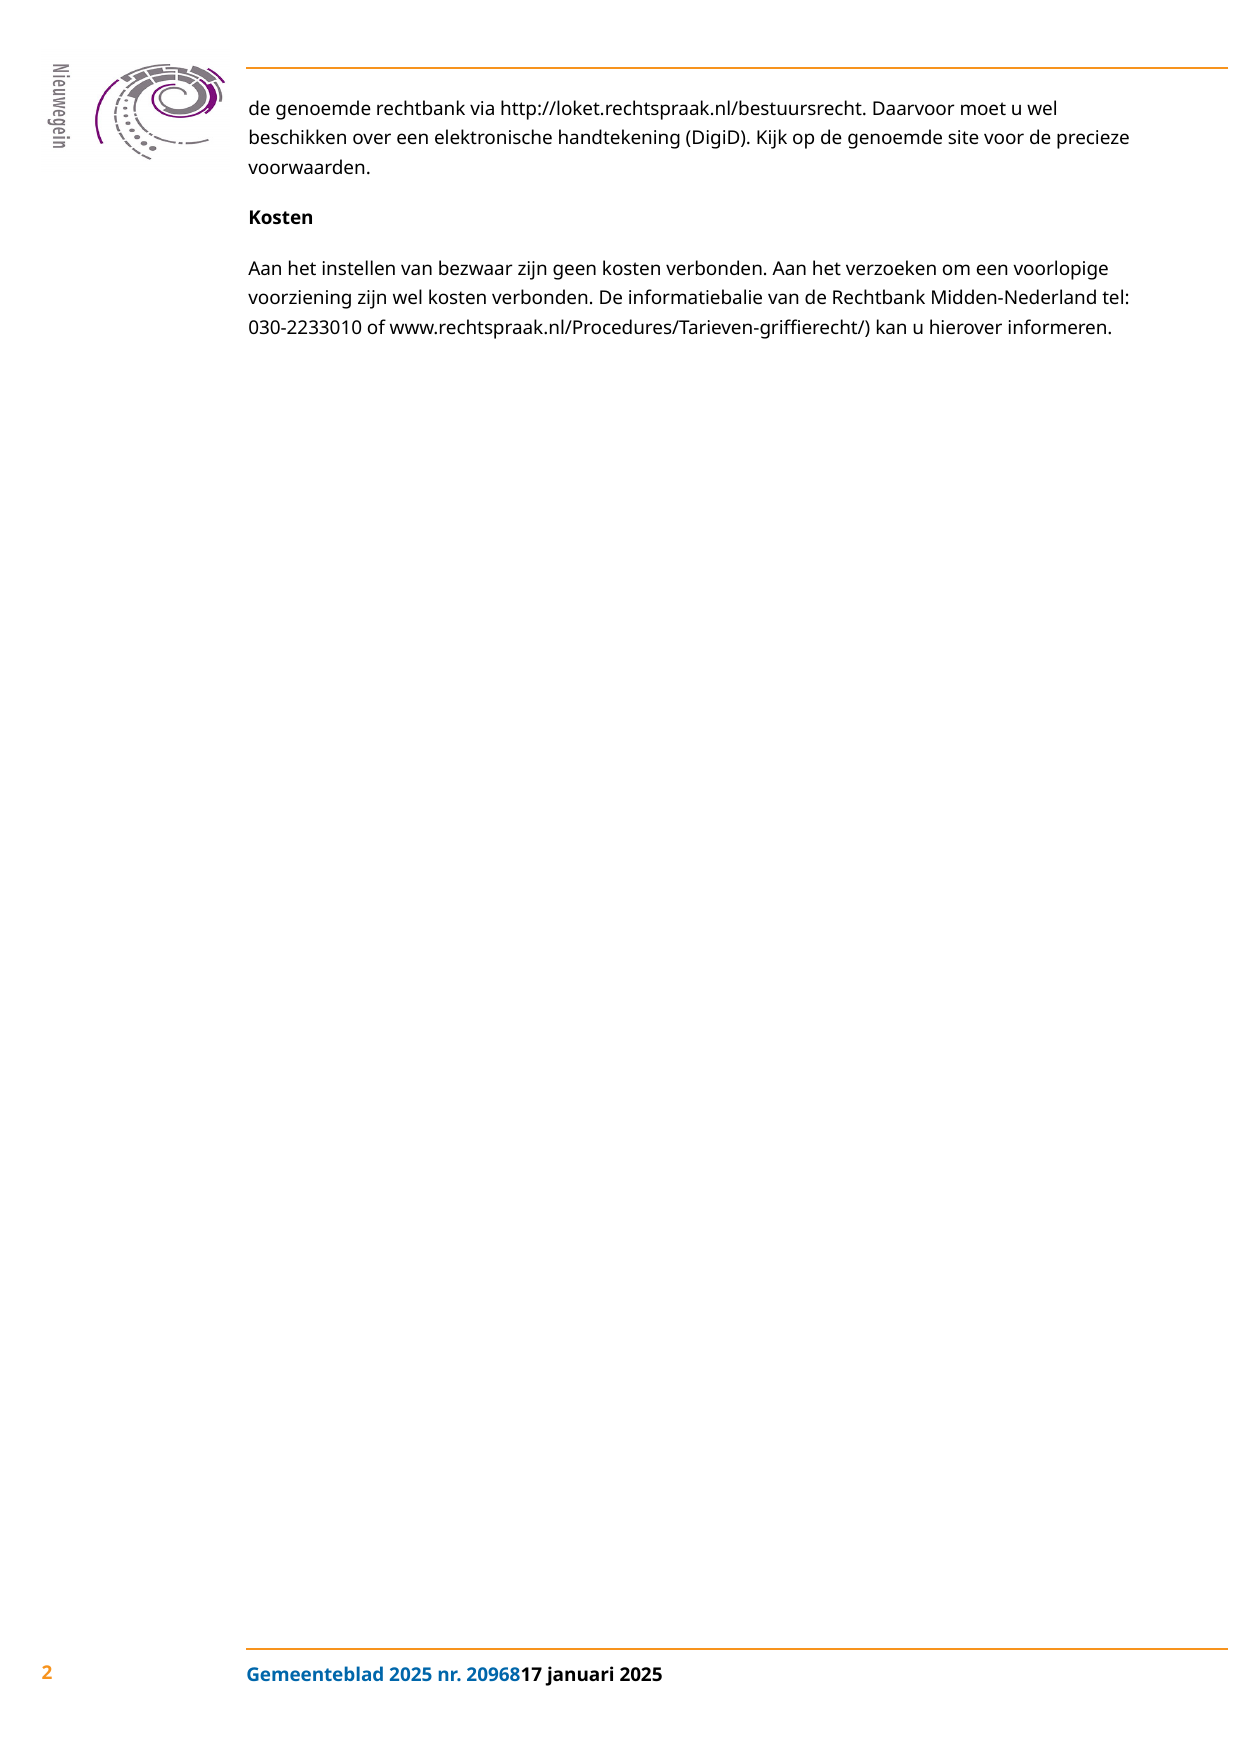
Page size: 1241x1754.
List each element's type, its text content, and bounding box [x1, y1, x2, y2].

text de genoemde rechtbank via http://loket.rechtspraak.nl/bestuursrecht. Daarvoor moet u wel beschikken over een elektronische handtekening (DigiD). Kijk op de genoemde site voor de precieze voorwaarden. [248, 95, 1152, 180]
text Aan het instellen van bezwaar zijn geen kosten verbonden. Aan het verzoeken om een voorlopige voorziening zijn wel kosten verbonden. De informatiebalie van de Rechtbank Midden-Nederland tel: 030-2233010 of www.rechtspraak.nl/Procedures/Tarieven-griffierecht/) kan u hierover informeren. [248, 255, 1152, 340]
picture [41, 47, 231, 172]
text Kosten [248, 204, 1152, 230]
